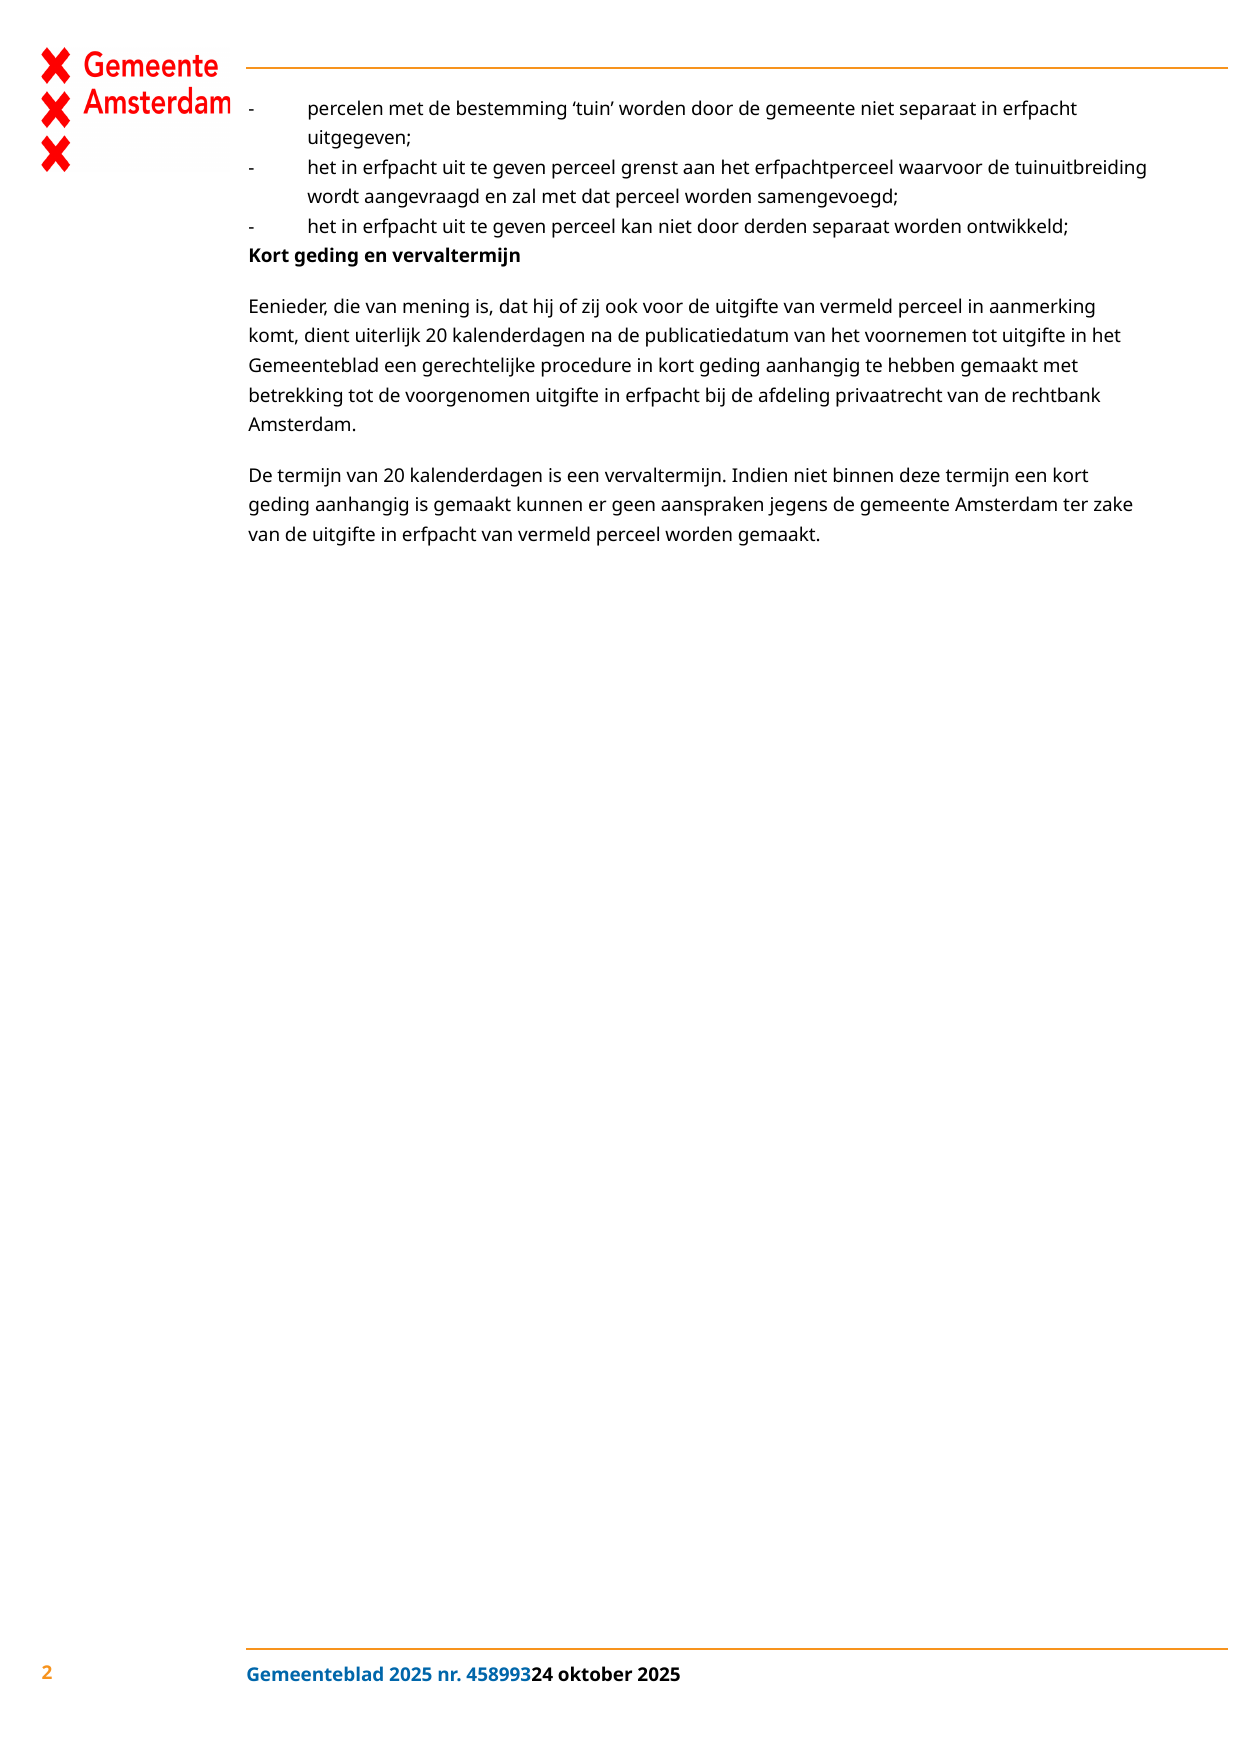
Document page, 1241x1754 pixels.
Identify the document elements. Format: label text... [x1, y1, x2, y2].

list het in erfpacht uit te geven perceel grenst aan het erfpachtperceel waarvoor de tuinuitbreiding wordt aangevraagd en zal met dat perceel worden samengevoegd; [248, 154, 1152, 209]
text De termijn van 20 kalenderdagen is een vervaltermijn. Indien niet binnen deze termijn een kort geding aanhangig is gemaakt kunnen er geen aanspraken jegens de gemeente Amsterdam ter zake van de uitgifte in erfpacht van vermeld perceel worden gemaakt. [248, 462, 1152, 547]
text Kort geding en vervaltermijn [248, 243, 1152, 268]
picture [41, 47, 231, 172]
text Eenieder, die van mening is, dat hij of zij ook voor de uitgifte van vermeld perceel in aanmerking komt, dient uiterlijk 20 kalenderdagen na de publicatiedatum van het voornemen tot uitgifte in het Gemeenteblad een gerechtelijke procedure in kort geding aanhangig te hebben gemaakt met betrekking tot de voorgenomen uitgifte in erfpacht bij de afdeling privaatrecht van de rechtbank Amsterdam. [248, 293, 1152, 437]
list het in erfpacht uit te geven perceel kan niet door derden separaat worden ontwikkeld; [248, 213, 1152, 239]
list percelen met de bestemming ‘tuin’ worden door de gemeente niet separaat in erfpacht uitgegeven; [248, 95, 1152, 150]
